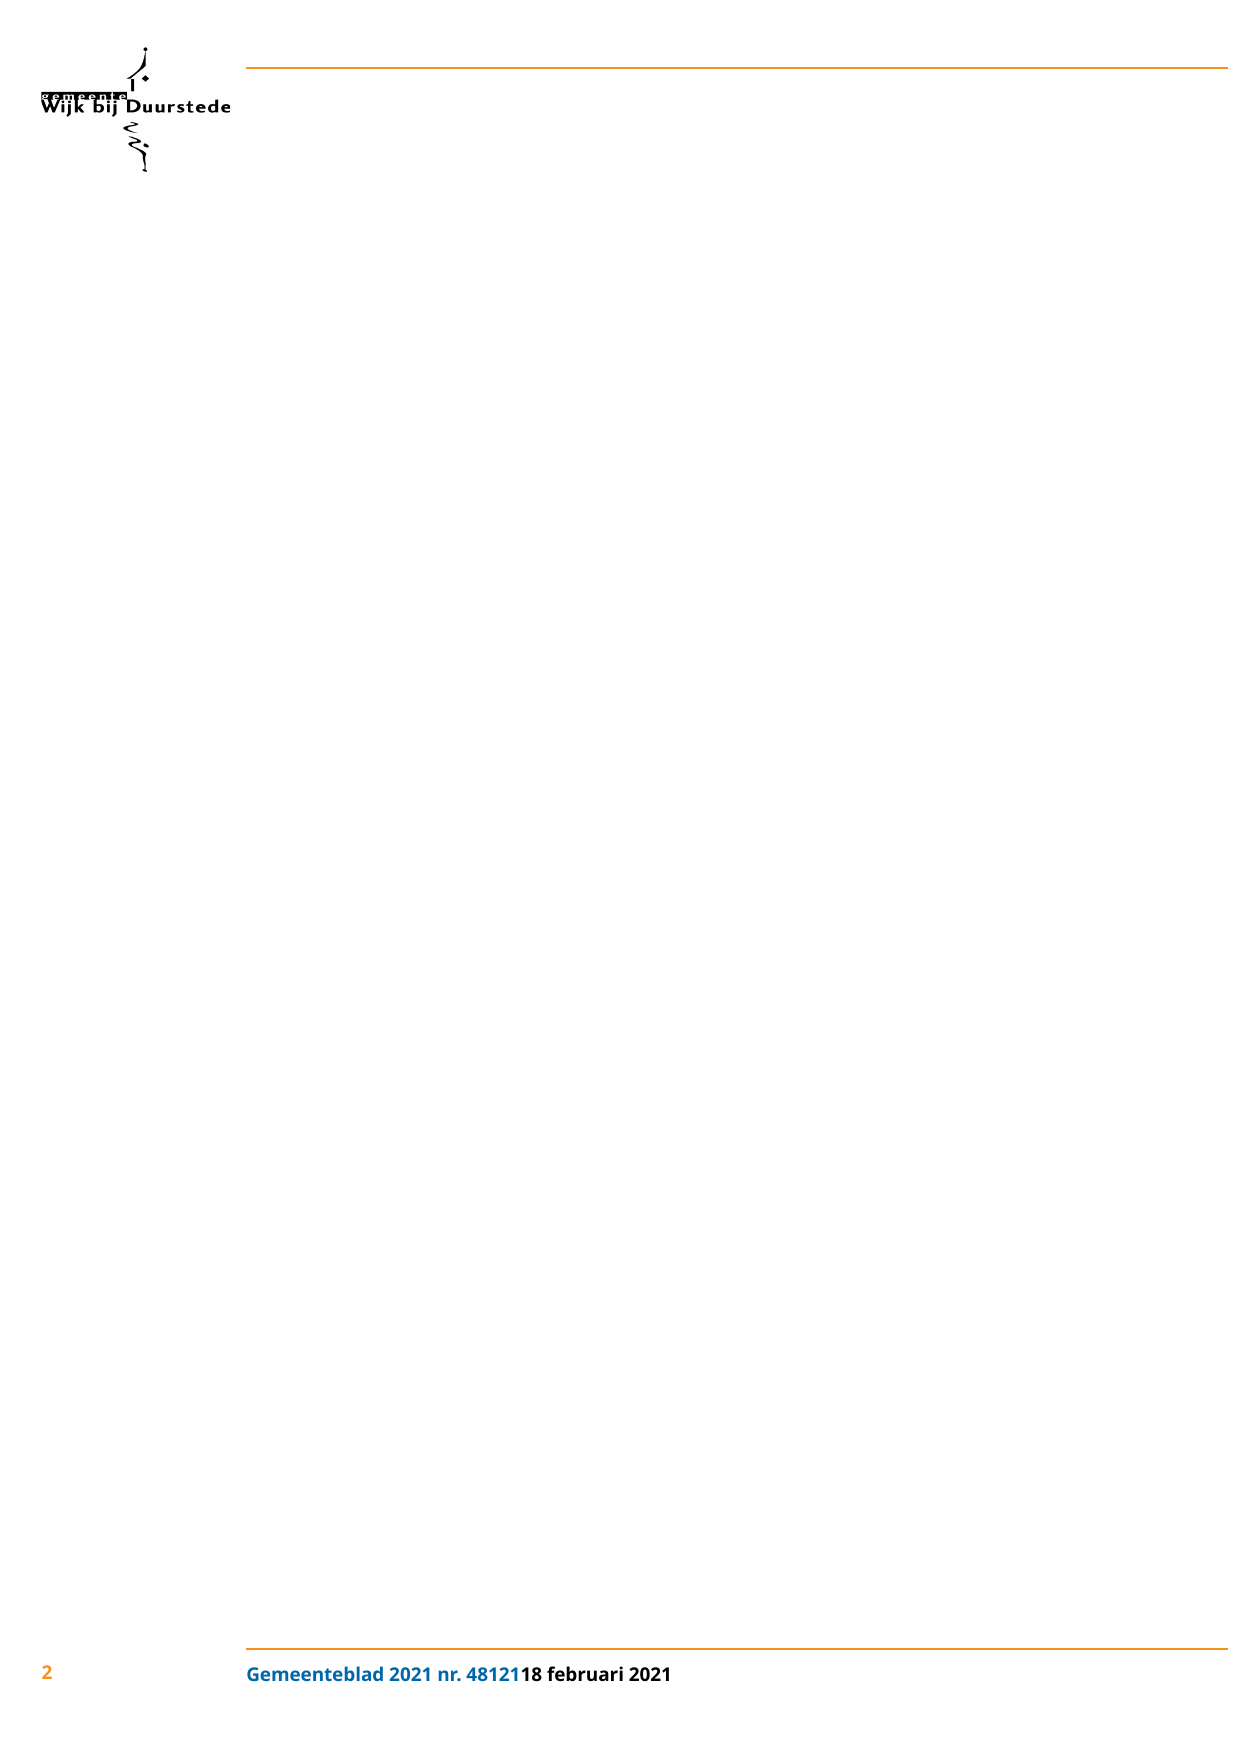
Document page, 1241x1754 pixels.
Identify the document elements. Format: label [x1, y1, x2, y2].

picture [41, 47, 231, 172]
